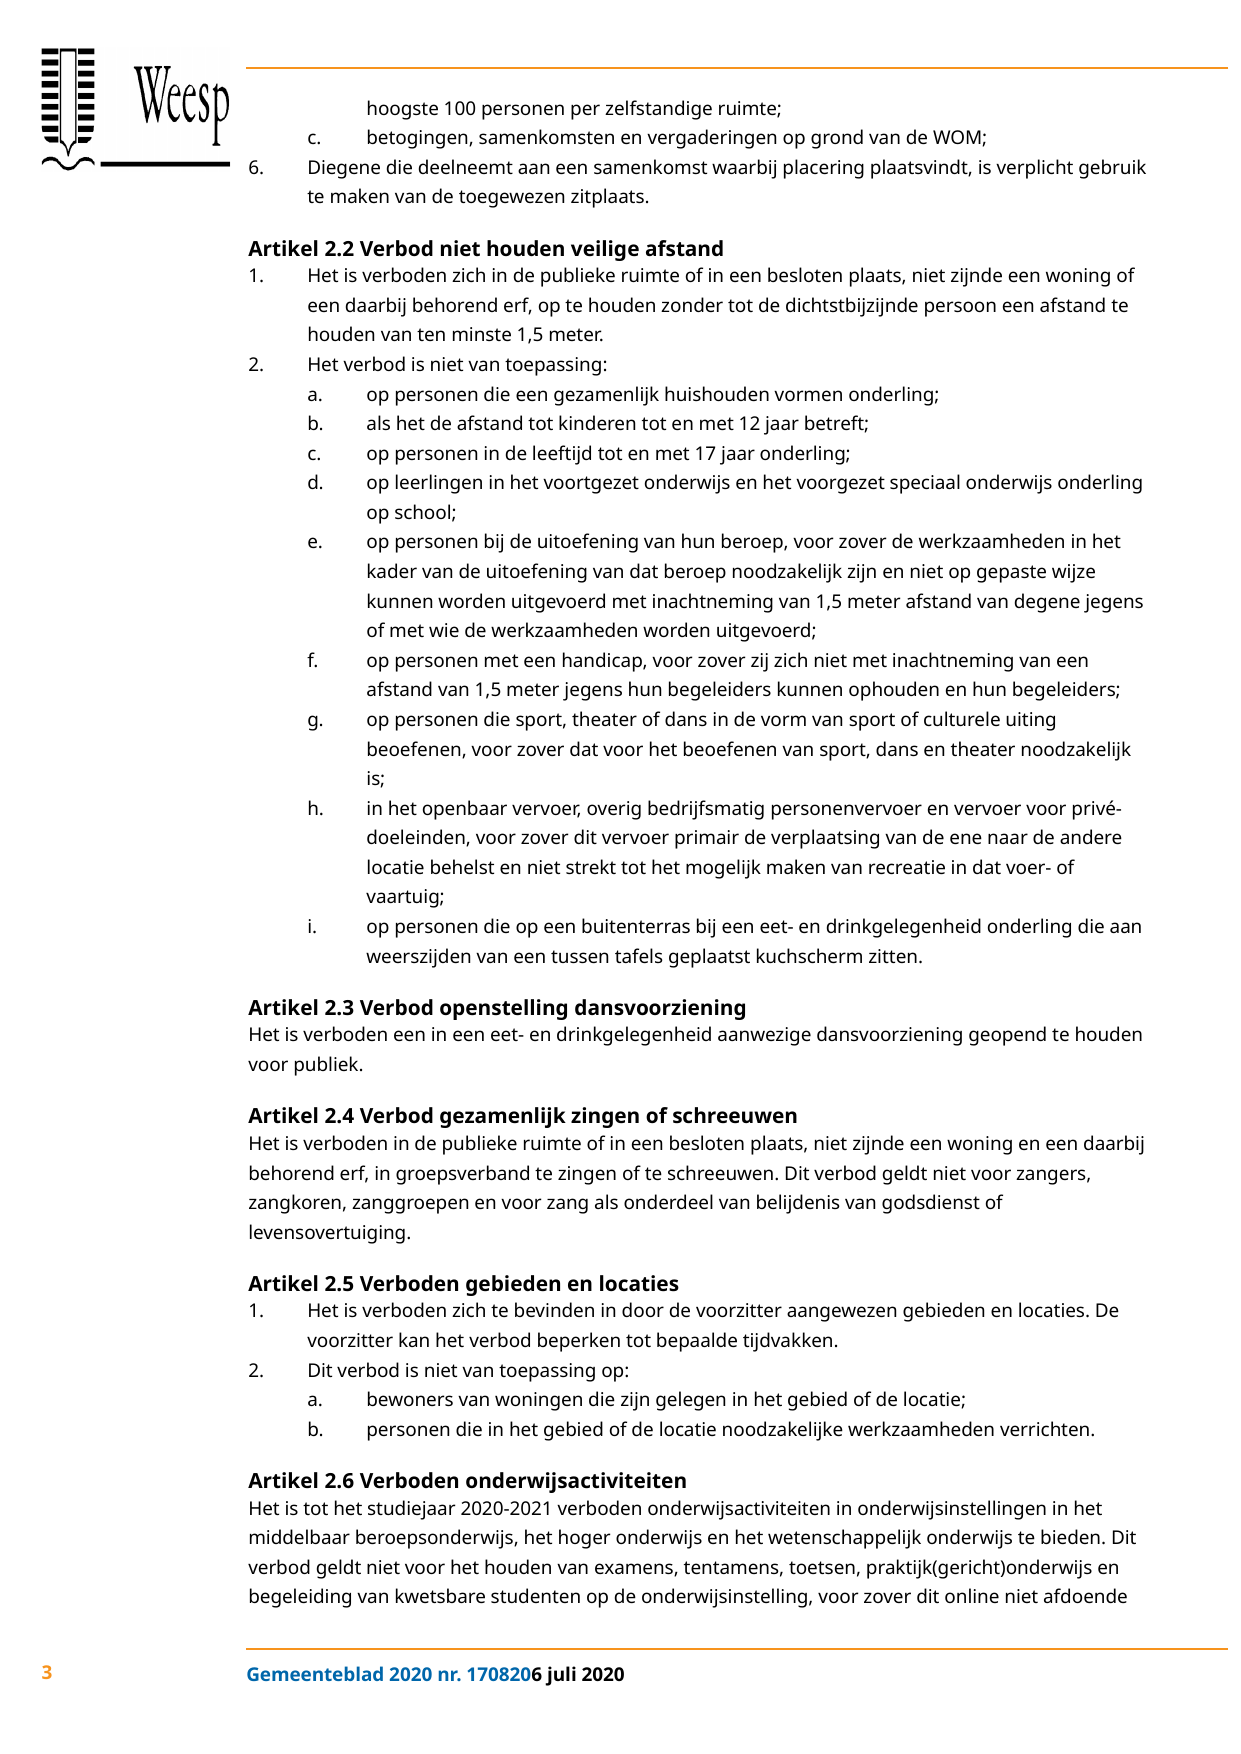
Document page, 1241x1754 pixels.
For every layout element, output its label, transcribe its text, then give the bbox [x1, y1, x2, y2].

list Het verbod is niet van toepassing: [248, 351, 1152, 377]
text Het is tot het studiejaar 2020-2021 verboden onderwijsactiviteiten in onderwijsinstellingen in het middelbaar beroepsonderwijs, het hoger onderwijs en het wetenschappelijk onderwijs te bieden. Dit verbod geldt niet voor het houden van examens, tentamens, toetsen, praktijk(gericht)onderwijs en begeleiding van kwetsbare studenten op de onderwijsinstelling, voor zover dit online niet afdoende [248, 1495, 1152, 1609]
list Het is verboden zich te bevinden in door de voorzitter aangewezen gebieden en locaties. De voorzitter kan het verbod beperken tot bepaalde tijdvakken. [248, 1298, 1152, 1353]
list betogingen, samenkomsten en vergaderingen op grond van de WOM; [307, 124, 1152, 150]
list in het openbaar vervoer, overig bedrijfsmatig personenvervoer en vervoer voor privé-doeleinden, voor zover dit vervoer primair de verplaatsing van de ene naar de andere locatie behelst en niet strekt tot het mogelijk maken van recreatie in dat voer- of vaartuig; [307, 795, 1152, 909]
text Artikel 2.2 Verbod niet houden veilige afstand [248, 234, 1152, 262]
list bewoners van woningen die zijn gelegen in het gebied of de locatie; [307, 1386, 1152, 1412]
list op personen die op een buitenterras bij een eet- en drinkgelegenheid onderling die aan weerszijden van een tussen tafels geplaatst kuchscherm zitten. [307, 913, 1152, 968]
list op personen die een gezamenlijk huishouden vormen onderling; [307, 381, 1152, 406]
text Artikel 2.6 Verboden onderwijsactiviteiten [248, 1466, 1152, 1495]
text Artikel 2.3 Verbod openstelling dansvoorziening [248, 993, 1152, 1022]
list als het de afstand tot kinderen tot en met 12 jaar betreft; [307, 410, 1152, 436]
list Diegene die deelneemt aan een samenkomst waarbij placering plaatsvindt, is verplicht gebruik te maken van de toegewezen zitplaats. [248, 154, 1152, 209]
list op personen bij de uitoefening van hun beroep, voor zover de werkzaamheden in het kader van de uitoefening van dat beroep noodzakelijk zijn en niet op gepaste wijze kunnen worden uitgevoerd met inachtneming van 1,5 meter afstand van degene jegens of met wie de werkzaamheden worden uitgevoerd; [307, 529, 1152, 643]
text Het is verboden in de publieke ruimte of in een besloten plaats, niet zijnde een woning en een daarbij behorend erf, in groepsverband te zingen of te schreeuwen. Dit verbod geldt niet voor zangers, zangkoren, zanggroepen en voor zang als onderdeel van belijdenis van godsdienst of levensovertuiging. [248, 1130, 1152, 1244]
list Het is verboden zich in de publieke ruimte of in een besloten plaats, niet zijnde een woning of een daarbij behorend erf, op te houden zonder tot de dichtstbijzijnde persoon een afstand te houden van ten minste 1,5 meter. [248, 262, 1152, 347]
list Dit verbod is niet van toepassing op: [248, 1357, 1152, 1383]
list op personen met een handicap, voor zover zij zich niet met inachtneming van een afstand van 1,5 meter jegens hun begeleiders kunnen ophouden en hun begeleiders; [307, 647, 1152, 702]
text Artikel 2.5 Verboden gebieden en locaties [248, 1269, 1152, 1298]
list hoogste 100 personen per zelfstandige ruimte; [307, 95, 1152, 121]
text Artikel 2.4 Verbod gezamenlijk zingen of schreeuwen [248, 1102, 1152, 1130]
text Het is verboden een in een eet- en drinkgelegenheid aanwezige dansvoorziening geopend te houden voor publiek. [248, 1022, 1152, 1077]
list op personen in de leeftijd tot en met 17 jaar onderling; [307, 440, 1152, 466]
list personen die in het gebied of de locatie noodzakelijke werkzaamheden verrichten. [307, 1416, 1152, 1442]
list op leerlingen in het voortgezet onderwijs en het voorgezet speciaal onderwijs onderling op school; [307, 469, 1152, 525]
picture [41, 47, 231, 172]
list op personen die sport, theater of dans in de vorm van sport of culturele uiting beoefenen, voor zover dat voor het beoefenen van sport, dans en theater noodzakelijk is; [307, 706, 1152, 791]
